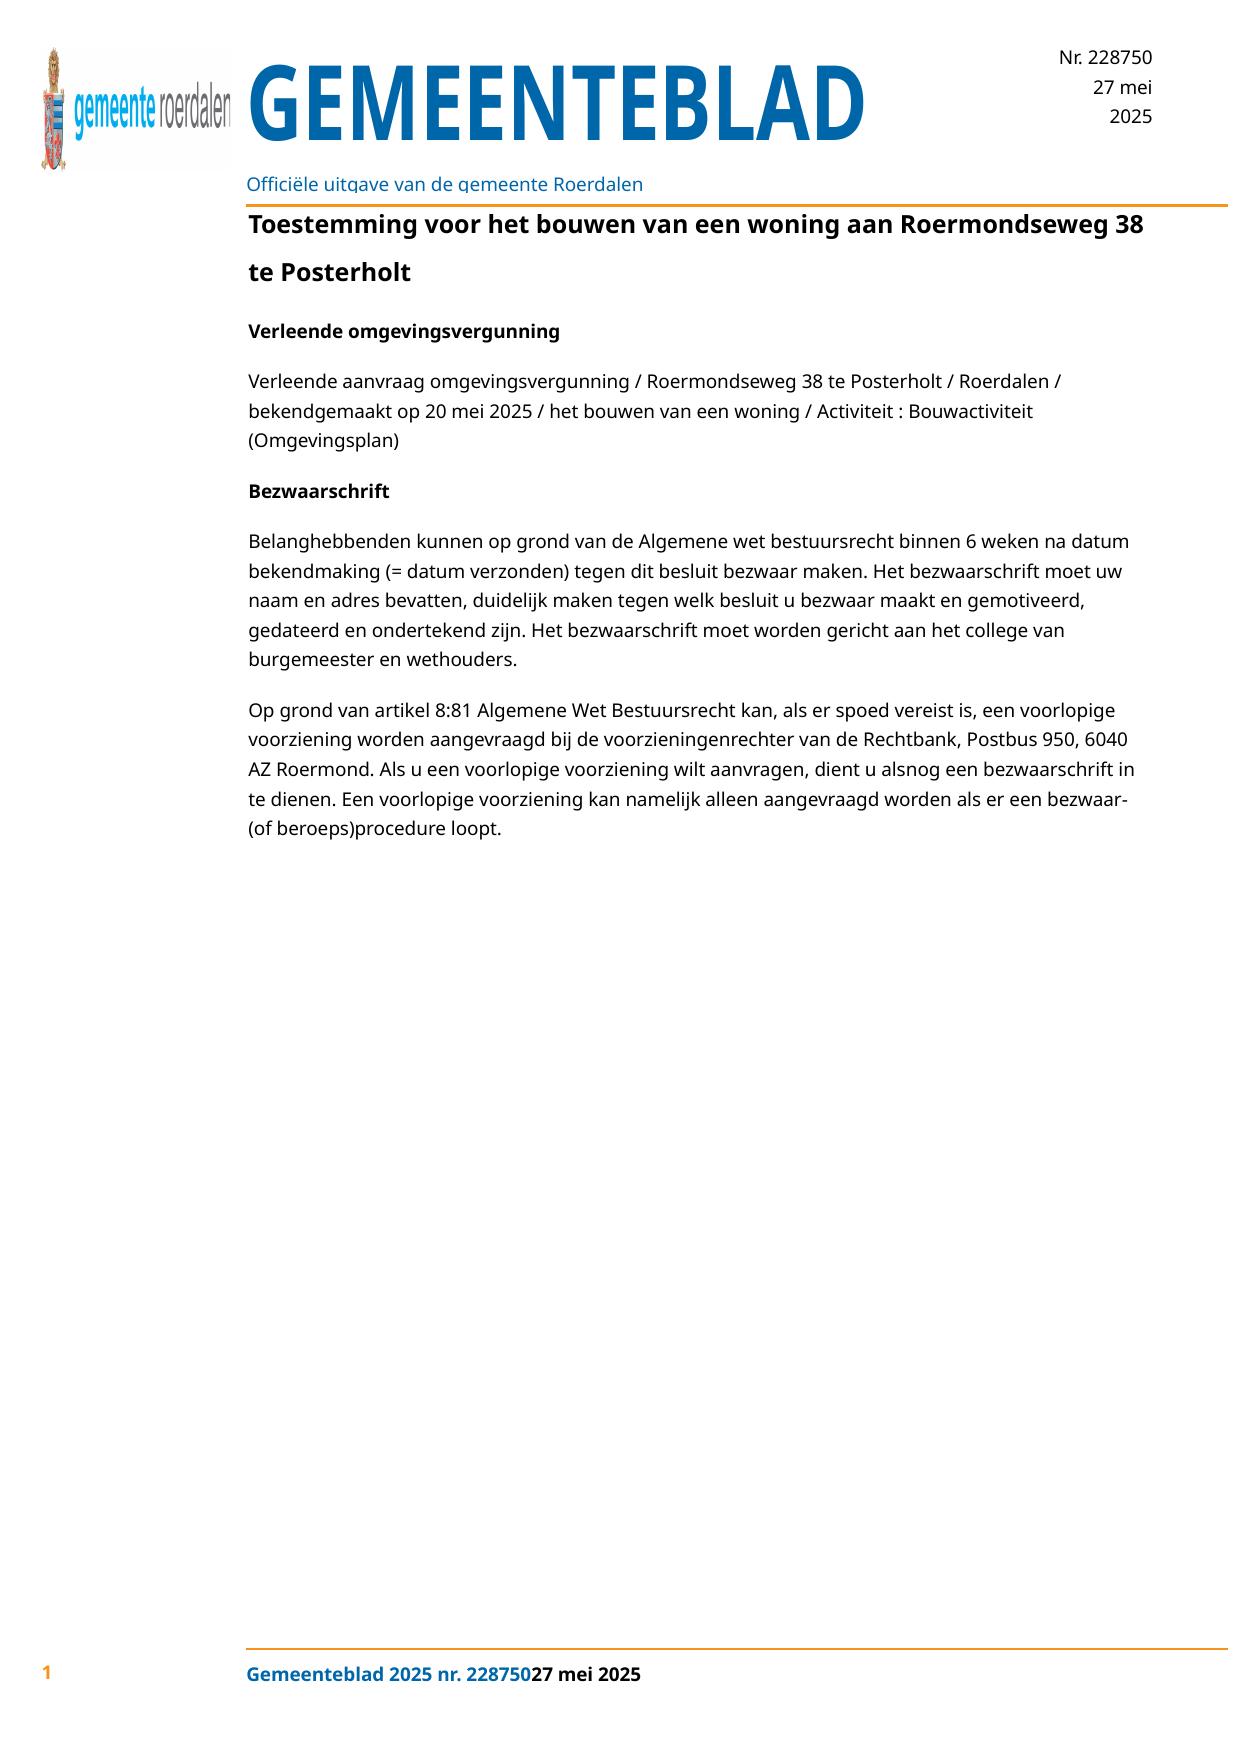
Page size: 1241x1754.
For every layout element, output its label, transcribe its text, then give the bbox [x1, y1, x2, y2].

text Bezwaarschrift [248, 478, 1152, 504]
text Op grond van artikel 8:81 Algemene Wet Bestuursrecht kan, als er spoed vereist is, een voorlopige voorziening worden aangevraagd bij de voorzieningenrechter van de Rechtbank, Postbus 950, 6040 AZ Roermond. Als u een voorlopige voorziening wilt aanvragen, dient u alsnog een bezwaarschrift in te dienen. Een voorlopige voorziening kan namelijk alleen aangevraagd worden als er een bezwaar- (of beroeps)procedure loopt. [248, 697, 1152, 841]
text Belanghebbenden kunnen op grond van de Algemene wet bestuursrecht binnen 6 weken na datum bekendmaking (= datum verzonden) tegen dit besluit bezwaar maken. Het bezwaarschrift moet uw naam en adres bevatten, duidelijk maken tegen welk besluit u bezwaar maakt en gemotiveerd, gedateerd en ondertekend zijn. Het bezwaarschrift moet worden gericht aan het college van burgemeester en wethouders. [248, 528, 1152, 672]
text Verleende aanvraag omgevingsvergunning / Roermondseweg 38 te Posterholt / Roerdalen / bekendgemaakt op 20 mei 2025 / het bouwen van een woning / Activiteit : Bouwactiviteit (Omgevingsplan) [248, 368, 1152, 453]
text Verleende omgevingsvergunning [248, 318, 1152, 344]
text Toestemming voor het bouwen van een woning aan Roermondseweg 38 te Posterholt [248, 207, 1152, 288]
picture [41, 47, 231, 172]
